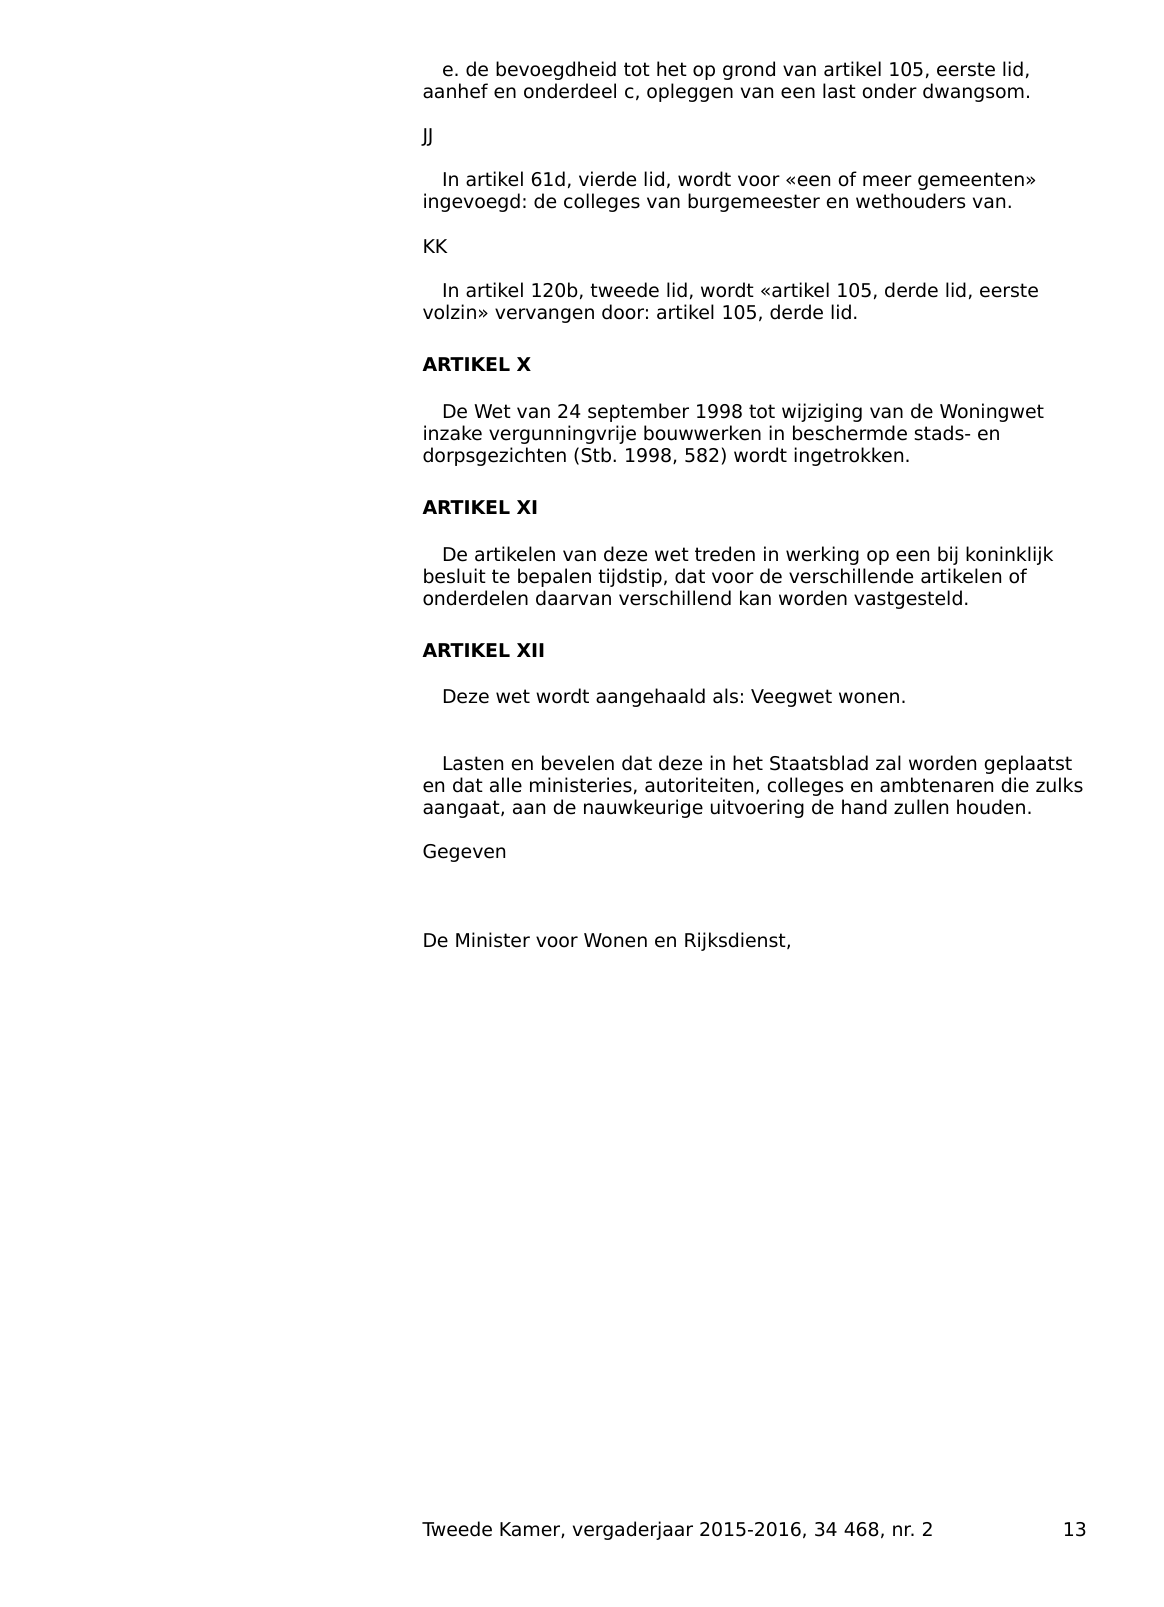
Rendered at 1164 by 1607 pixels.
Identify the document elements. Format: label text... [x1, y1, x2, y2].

text De artikelen van deze wet treden in werking op een bij koninklijk besluit te bepalen tijdstip, dat voor de verschillende artikelen of onderdelen daarvan verschillend kan worden vastgesteld. [422, 543, 1087, 609]
text Lasten en bevelen dat deze in het Staatsblad zal worden geplaatst en dat alle ministeries, autoriteiten, colleges en ambtenaren die zulks aangaat, aan de nauwkeurige uitvoering de hand zullen houden. [422, 753, 1087, 819]
text Deze wet wordt aangehaald als: Veegwet wonen. [422, 686, 1087, 708]
text e. de bevoegdheid tot het op grond van artikel 105, eerste lid, aanhef en onderdeel c, opleggen van een last onder dwangsom. [422, 59, 1087, 103]
text KK [422, 236, 1087, 257]
text De Wet van 24 september 1998 tot wijziging van de Woningwet inzake vergunningvrije bouwwerken in beschermde stads- en dorpsgezichten (Stb. 1998, 582) wordt ingetrokken. [422, 401, 1087, 467]
text JJ [422, 125, 1087, 147]
text In artikel 120b, tweede lid, wordt «artikel 105, derde lid, eerste volzin» vervangen door: artikel 105, derde lid. [422, 280, 1087, 324]
subtitle ARTIKEL X [422, 354, 1087, 376]
text Gegeven [422, 841, 1087, 863]
subtitle ARTIKEL XI [422, 497, 1087, 518]
subtitle ARTIKEL XII [422, 639, 1087, 661]
text In artikel 61d, vierde lid, wordt voor «een of meer gemeenten» ingevoegd: de colleges van burgemeester en wethouders van. [422, 169, 1087, 213]
text De Minister voor Wonen en Rijksdienst, [422, 929, 1087, 951]
